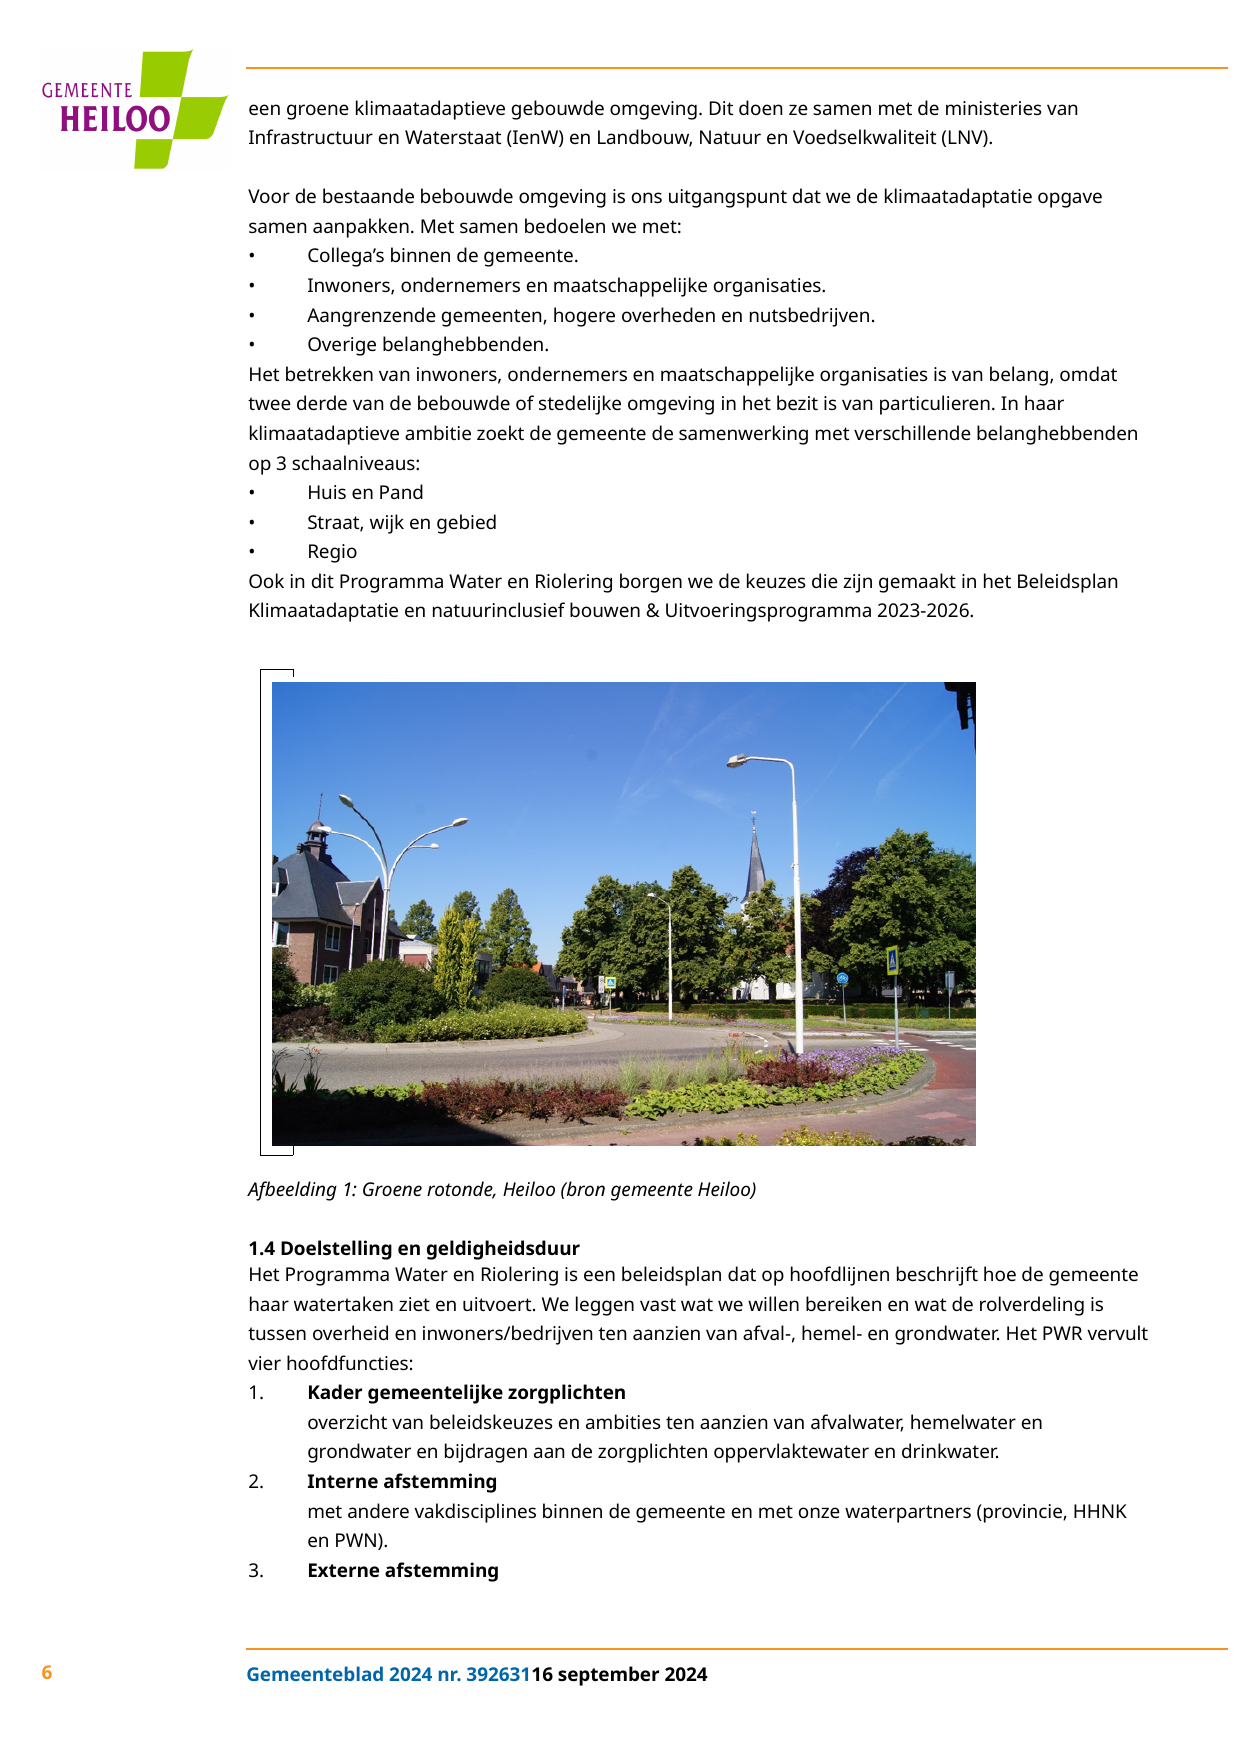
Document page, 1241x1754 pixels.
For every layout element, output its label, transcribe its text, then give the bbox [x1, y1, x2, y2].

text een groene klimaatadaptieve gebouwde omgeving. Dit doen ze samen met de ministeries van Infrastructuur en Waterstaat (IenW) en Landbouw, Natuur en Voedselkwaliteit (LNV). [248, 95, 1152, 150]
text Het Programma Water en Riolering is een beleidsplan dat op hoofdlijnen beschrijft hoe de gemeente haar watertaken ziet en uitvoert. We leggen vast wat we willen bereiken en wat de rolverdeling is tussen overheid en inwoners/bedrijven ten aanzien van afval-, hemel- en grondwater. Het PWR vervult vier hoofdfuncties: [248, 1261, 1152, 1376]
list Huis en Pand [248, 479, 1152, 505]
list Kader gemeentelijke zorgplichten [248, 1379, 1152, 1405]
picture [41, 47, 231, 172]
text Voor de bestaande bebouwde omgeving is ons uitgangspunt dat we de klimaatadaptatie opgave samen aanpakken. Met samen bedoelen we met: [248, 183, 1152, 239]
list Aangrenzende gemeenten, hogere overheden en nutsbedrijven. [248, 302, 1152, 328]
list Regio [248, 538, 1152, 564]
list overzicht van beleidskeuzes en ambities ten aanzien van afvalwater, hemelwater en grondwater en bijdragen aan de zorgplichten oppervlaktewater en drinkwater. [248, 1409, 1152, 1464]
list Overige belanghebbenden. [248, 331, 1152, 357]
list Externe afstemming [248, 1557, 1152, 1583]
picture [268, 677, 978, 1146]
list Inwoners, ondernemers en maatschappelijke organisaties. [248, 272, 1152, 298]
text Het betrekken van inwoners, ondernemers en maatschappelijke organisaties is van belang, omdat twee derde van de bebouwde of stedelijke omgeving in het bezit is van particulieren. In haar klimaatadaptieve ambitie zoekt de gemeente de samenwerking met verschillende belanghebbenden op 3 schaalniveaus: [248, 361, 1152, 476]
list met andere vakdisciplines binnen de gemeente en met onze waterpartners (provincie, HHNK en PWN). [248, 1498, 1152, 1553]
text Ook in dit Programma Water en Riolering borgen we de keuzes die zijn gemaakt in het Beleidsplan Klimaatadaptatie en natuurinclusief bouwen & Uitvoeringsprogramma 2023-2026. [248, 568, 1152, 623]
list Straat, wijk en gebied [248, 509, 1152, 535]
list Collega’s binnen de gemeente. [248, 243, 1152, 268]
text Afbeelding 1: Groene rotonde, Heiloo (bron gemeente Heiloo) [248, 1176, 1152, 1202]
text 1.4 Doelstelling en geldigheidsduur [248, 1236, 1152, 1261]
list Interne afstemming [248, 1468, 1152, 1494]
